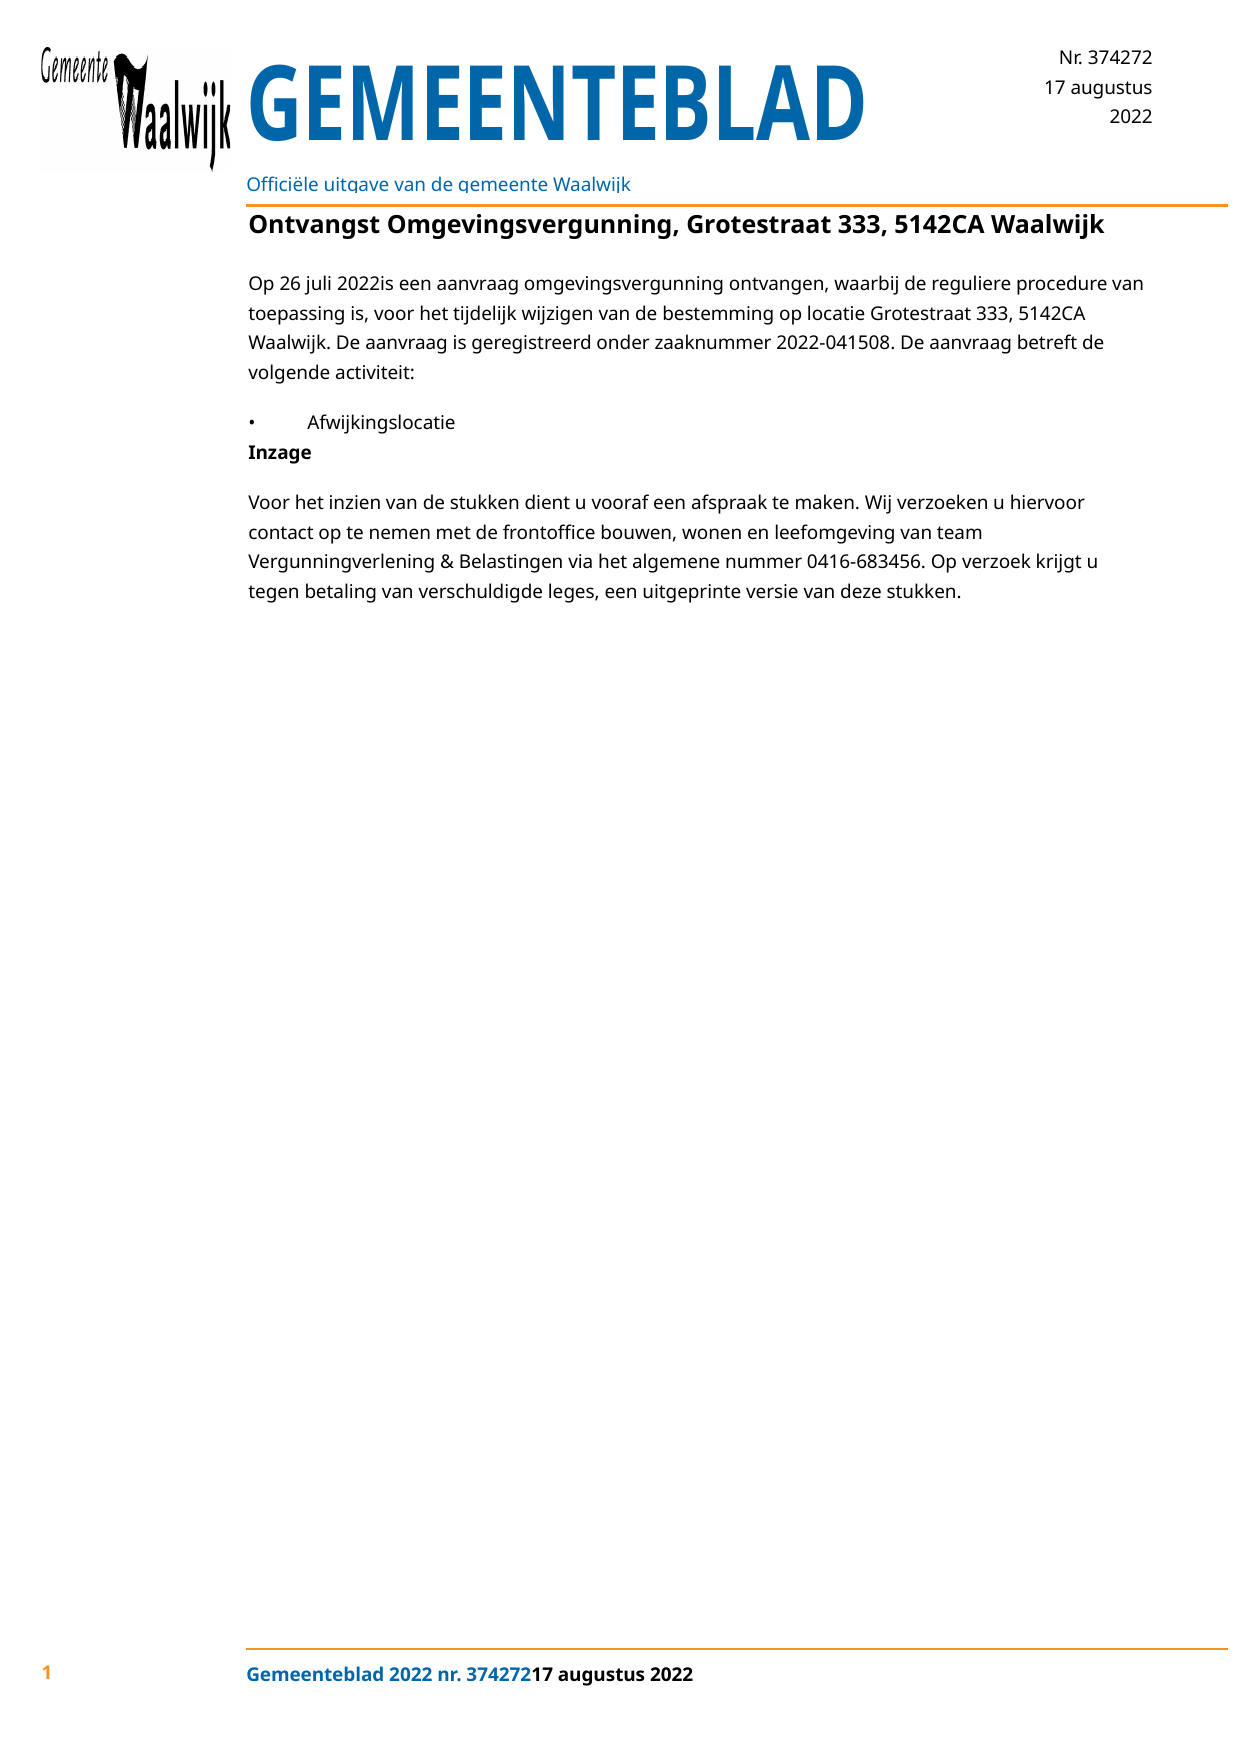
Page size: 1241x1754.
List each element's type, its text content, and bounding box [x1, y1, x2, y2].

text Inzage [248, 439, 1152, 465]
text Op 26 juli 2022is een aanvraag omgevingsvergunning ontvangen, waarbij de reguliere procedure van toepassing is, voor het tijdelijk wijzigen van de bestemming op locatie Grotestraat 333, 5142CA Waalwijk. De aanvraag is geregistreerd onder zaaknummer 2022-041508. De aanvraag betreft de volgende activiteit: [248, 270, 1152, 385]
picture [41, 47, 231, 172]
text Voor het inzien van de stukken dient u vooraf een afspraak te maken. Wij verzoeken u hiervoor contact op te nemen met de frontoffice bouwen, wonen en leefomgeving van team Vergunningverlening & Belastingen via het algemene nummer 0416-683456. Op verzoek krijgt u tegen betaling van verschuldigde leges, een uitgeprinte versie van deze stukken. [248, 489, 1152, 604]
list Afwijkingslocatie [248, 409, 1152, 435]
text Ontvangst Omgevingsvergunning, Grotestraat 333, 5142CA Waalwijk [248, 207, 1152, 241]
